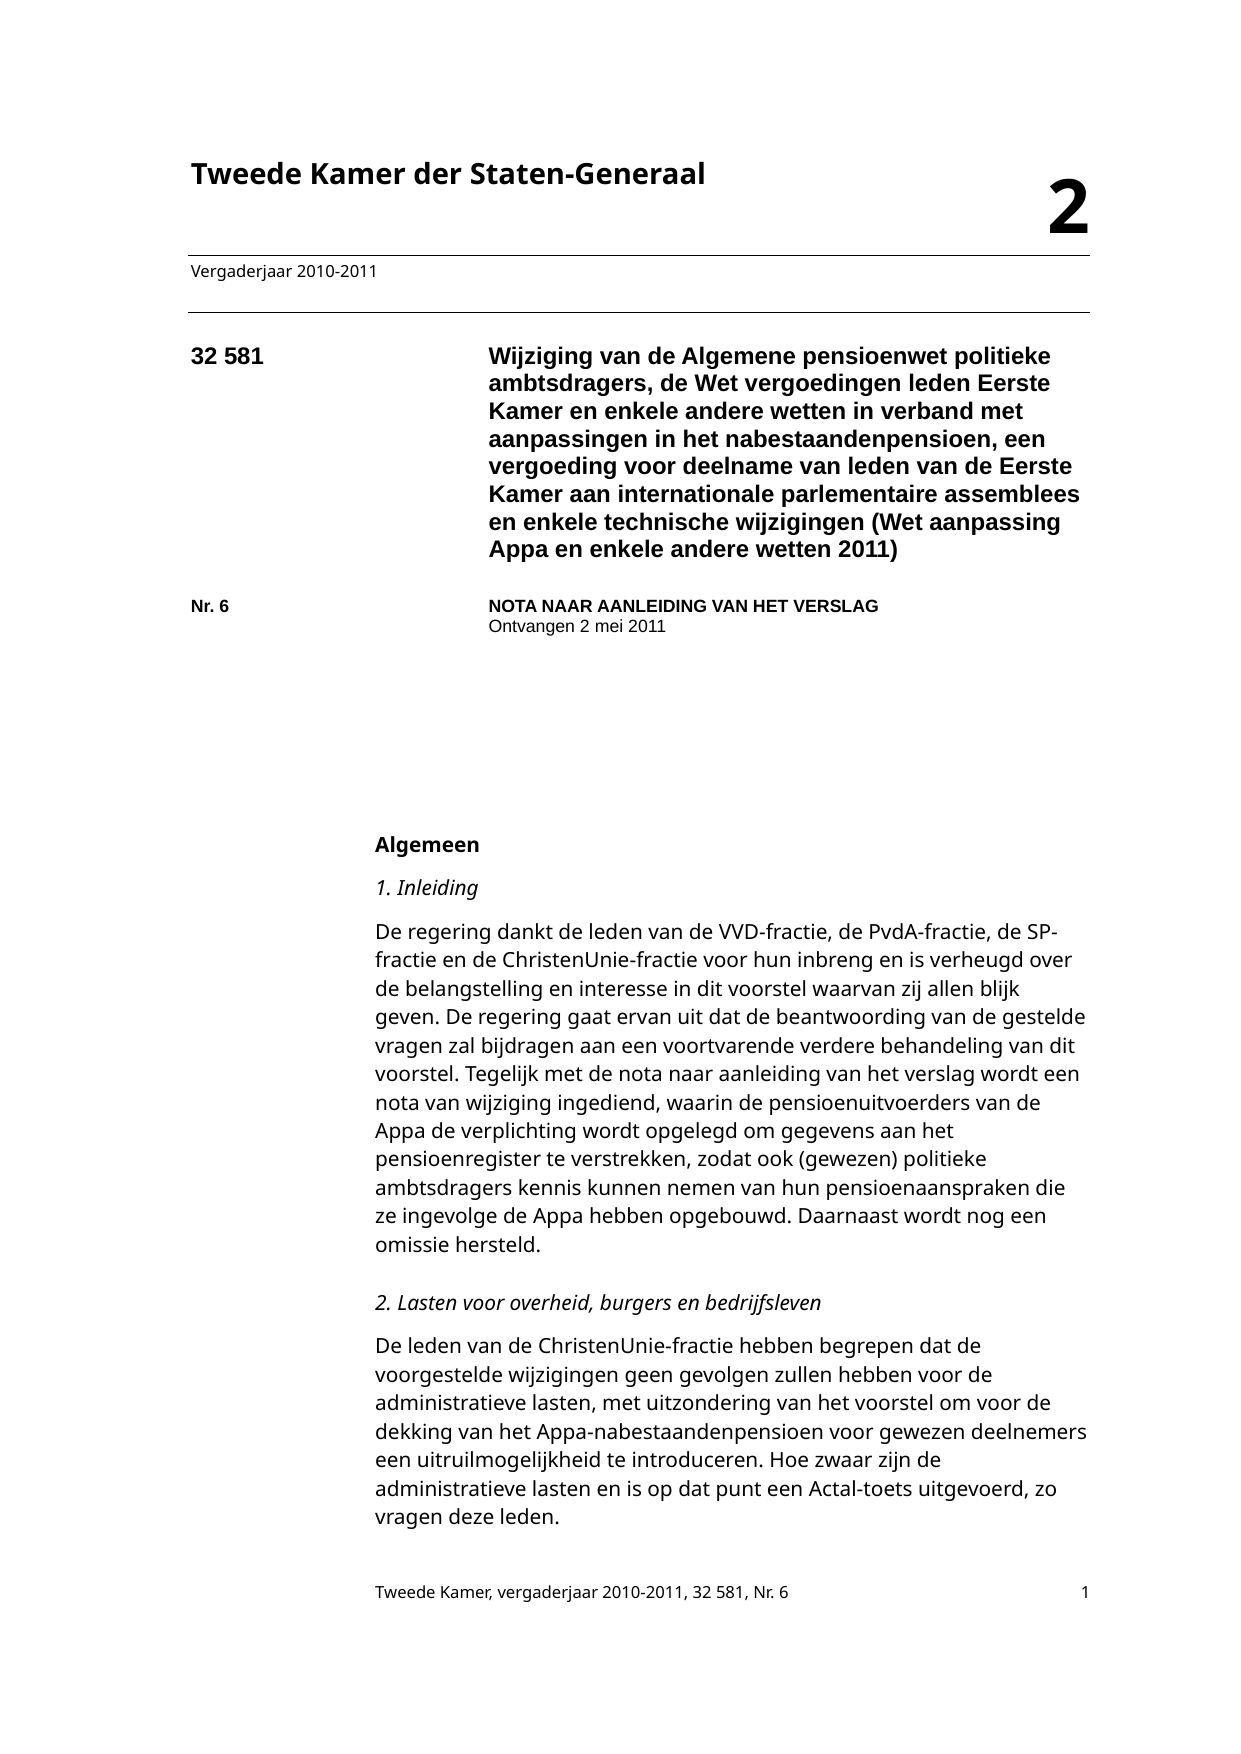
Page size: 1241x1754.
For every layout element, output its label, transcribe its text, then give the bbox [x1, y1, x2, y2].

table_cell [485, 256, 1090, 312]
table_cell NOTA NAAR AANLEIDING VAN HET VERSLAG Ontvangen 2 mei 2011 [485, 593, 1090, 712]
table_header 2 [910, 150, 1090, 255]
text De leden van de ChristenUnie-fractie hebben begrepen dat de voorgestelde wijzigingen geen gevolgen zullen hebben voor de administratieve lasten, met uitzondering van het voorstel om voor de dekking van het Appa-nabestaandenpensioen voor gewezen deelnemers een uitruilmogelijkheid te introduceren. Hoe zwaar zijn de administratieve lasten en is op dat punt een Actal-toets uitgevoerd, zo vragen deze leden. [375, 1332, 1090, 1531]
text 1. Inleiding [375, 873, 1090, 902]
text Algemeen [375, 830, 1090, 858]
table_header Tweede Kamer der Staten-Generaal [188, 150, 909, 255]
table_cell Vergaderjaar 2010-2011 [188, 256, 485, 312]
table_cell Wijziging van de Algemene pensioenwet politieke ambtsdragers, de Wet vergoedingen leden Eerste Kamer en enkele andere wetten in verband met aanpassingen in het nabestaandenpensioen, een vergoeding voor deelname van leden van de Eerste Kamer aan internationale parlementaire assemblees en enkele technische wijzigingen (Wet aanpassing Appa en enkele andere wetten 2011) [485, 339, 1090, 593]
text De regering dankt de leden van de VVD-fractie, de PvdA-fractie, de SP-fractie en de ChristenUnie-fractie voor hun inbreng en is verheugd over de belangstelling en interesse in dit voorstel waarvan zij allen blijk geven. De regering gaat ervan uit dat de beantwoording van de gestelde vragen zal bijdragen aan een voortvarende verdere behandeling van dit voorstel. Tegelijk met de nota naar aanleiding van het verslag wordt een nota van wijziging ingediend, waarin de pensioenuitvoerders van de Appa de verplichting wordt opgelegd om gegevens aan het pensioenregister te verstrekken, zodat ook (gewezen) politieke ambtsdragers kennis kunnen nemen van hun pensioenaanspraken die ze ingevolge de Appa hebben opgebouwd. Daarnaast wordt nog een omissie hersteld. [375, 917, 1090, 1258]
table_cell [188, 313, 485, 339]
table_cell [485, 313, 1090, 339]
table_cell Nr. 6 [188, 593, 485, 712]
table_cell 32 581 [188, 339, 485, 593]
text 2. Lasten voor overheid, burgers en bedrijfsleven [375, 1288, 1090, 1317]
